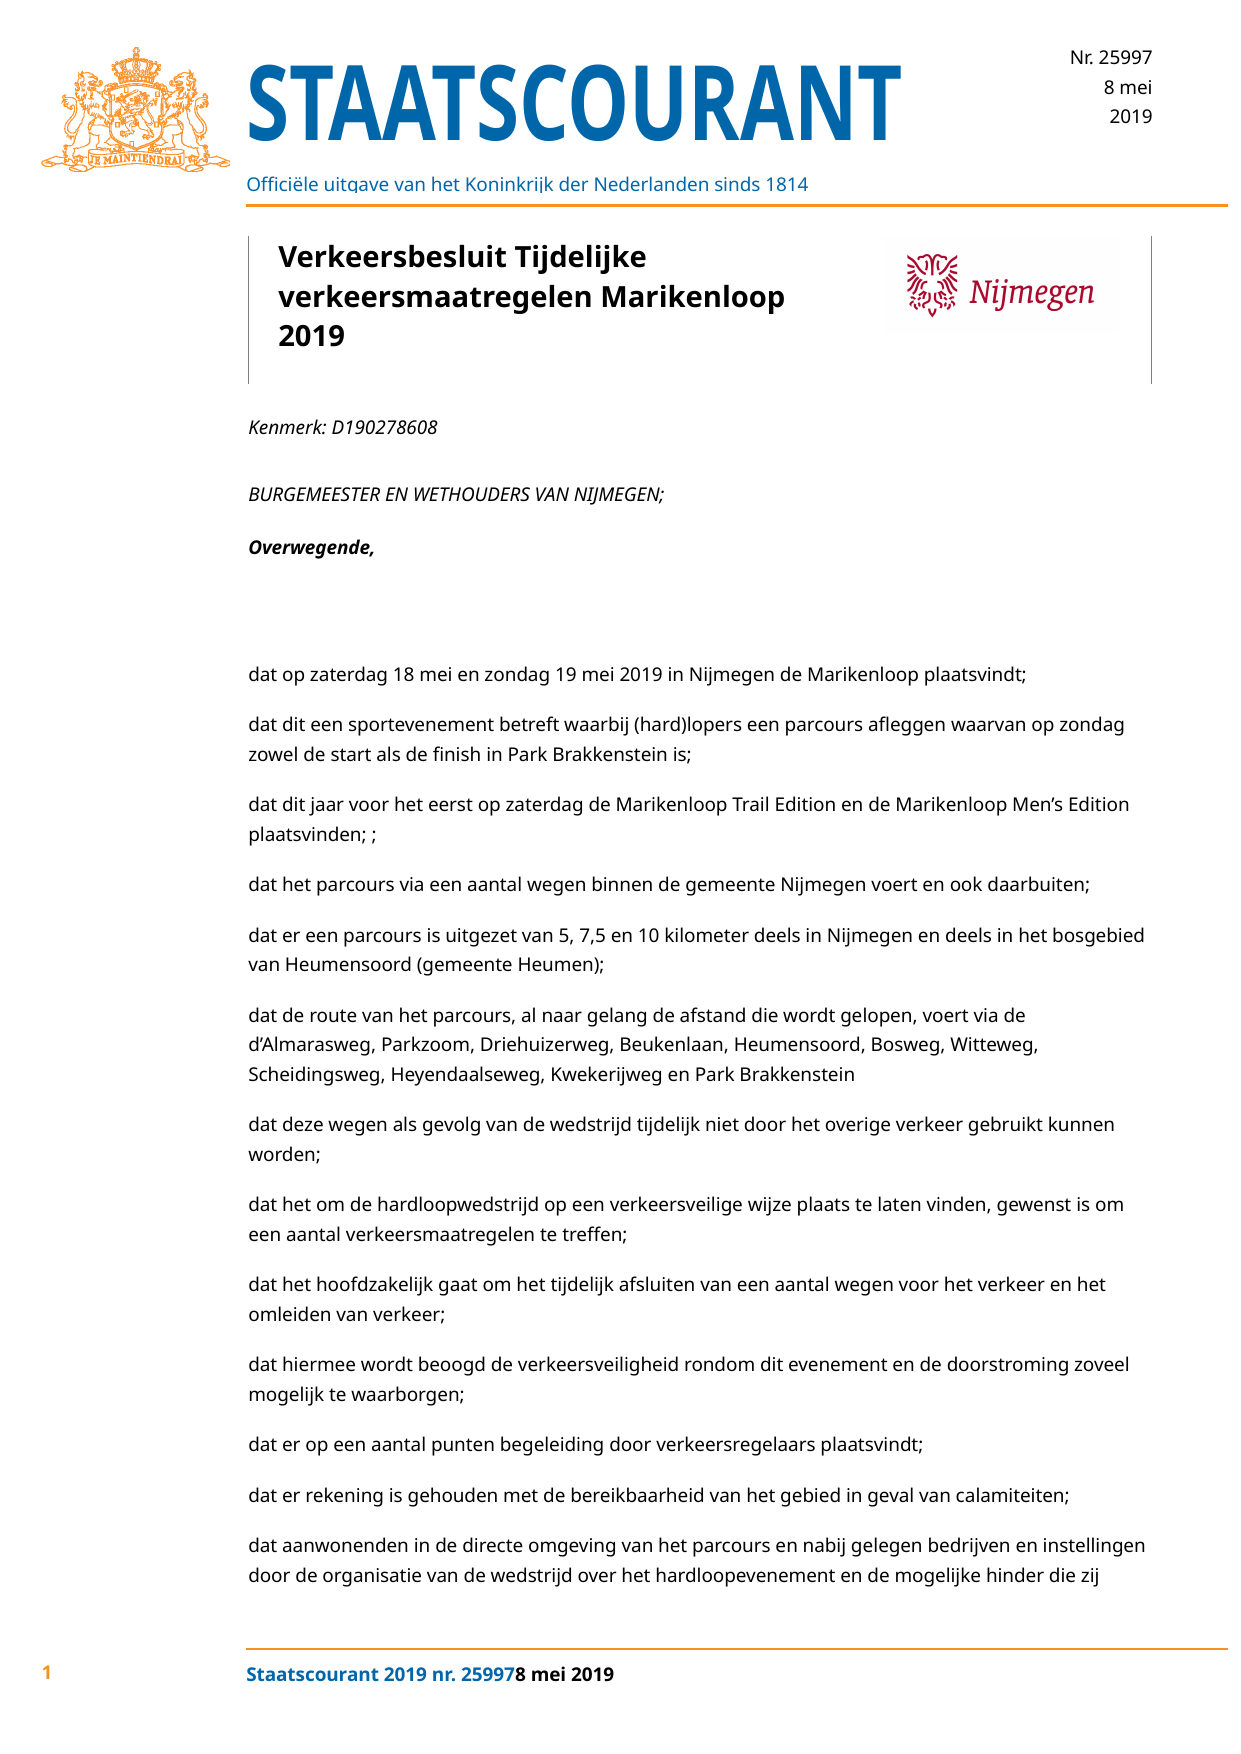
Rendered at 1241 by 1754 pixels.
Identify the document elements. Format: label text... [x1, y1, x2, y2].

picture [41, 47, 231, 172]
text dat aanwonenden in de directe omgeving van het parcours en nabij gelegen bedrijven en instellingen door de organisatie van de wedstrijd over het hardloopevenement en de mogelijke hinder die zij [248, 1532, 1152, 1587]
table_header [850, 236, 1151, 384]
text dat er op een aantal punten begeleiding door verkeersregelaars plaatsvindt; [248, 1431, 1152, 1457]
text BURGEMEESTER EN WETHOUDERS VAN NIJMEGEN; [248, 482, 1152, 507]
text dat het parcours via een aantal wegen binnen de gemeente Nijmegen voert en ook daarbuiten; [248, 871, 1152, 897]
text dat dit een sportevenement betreft waarbij (hard)lopers een parcours afleggen waarvan op zondag zowel de start als de finish in Park Brakkenstein is; [248, 711, 1152, 767]
text dat de route van het parcours, al naar gelang de afstand die wordt gelopen, voert via de d’Almarasweg, Parkzoom, Driehuizerweg, Beukenlaan, Heumensoord, Bosweg, Witteweg, Scheidingsweg, Heyendaalseweg, Kwekerijweg en Park Brakkenstein [248, 1002, 1152, 1087]
text Kenmerk: D190278608 [248, 414, 1152, 440]
picture [882, 236, 1119, 334]
text Overwegende, [248, 534, 1152, 560]
text dat er rekening is gehouden met de bereikbaarheid van het gebied in geval van calamiteiten; [248, 1482, 1152, 1507]
text dat er een parcours is uitgezet van 5, 7,5 en 10 kilometer deels in Nijmegen en deels in het bosgebied van Heumensoord (gemeente Heumen); [248, 922, 1152, 977]
table_header Verkeersbesluit Tijdelijke verkeersmaatregelen Marikenloop 2019 [249, 236, 850, 384]
text dat deze wegen als gevolg van de wedstrijd tijdelijk niet door het overige verkeer gebruikt kunnen worden; [248, 1111, 1152, 1167]
text dat het om de hardloopwedstrijd op een verkeersveilige wijze plaats te laten vinden, gewenst is om een aantal verkeersmaatregelen te treffen; [248, 1191, 1152, 1247]
text dat dit jaar voor het eerst op zaterdag de Marikenloop Trail Edition en de Marikenloop Men’s Edition plaatsvinden; ; [248, 791, 1152, 847]
text dat op zaterdag 18 mei en zondag 19 mei 2019 in Nijmegen de Marikenloop plaatsvindt; [248, 661, 1152, 687]
text dat het hoofdzakelijk gaat om het tijdelijk afsluiten van een aantal wegen voor het verkeer en het omleiden van verkeer; [248, 1271, 1152, 1327]
text dat hiermee wordt beoogd de verkeersveiligheid rondom dit evenement en de doorstroming zoveel mogelijk te waarborgen; [248, 1351, 1152, 1407]
